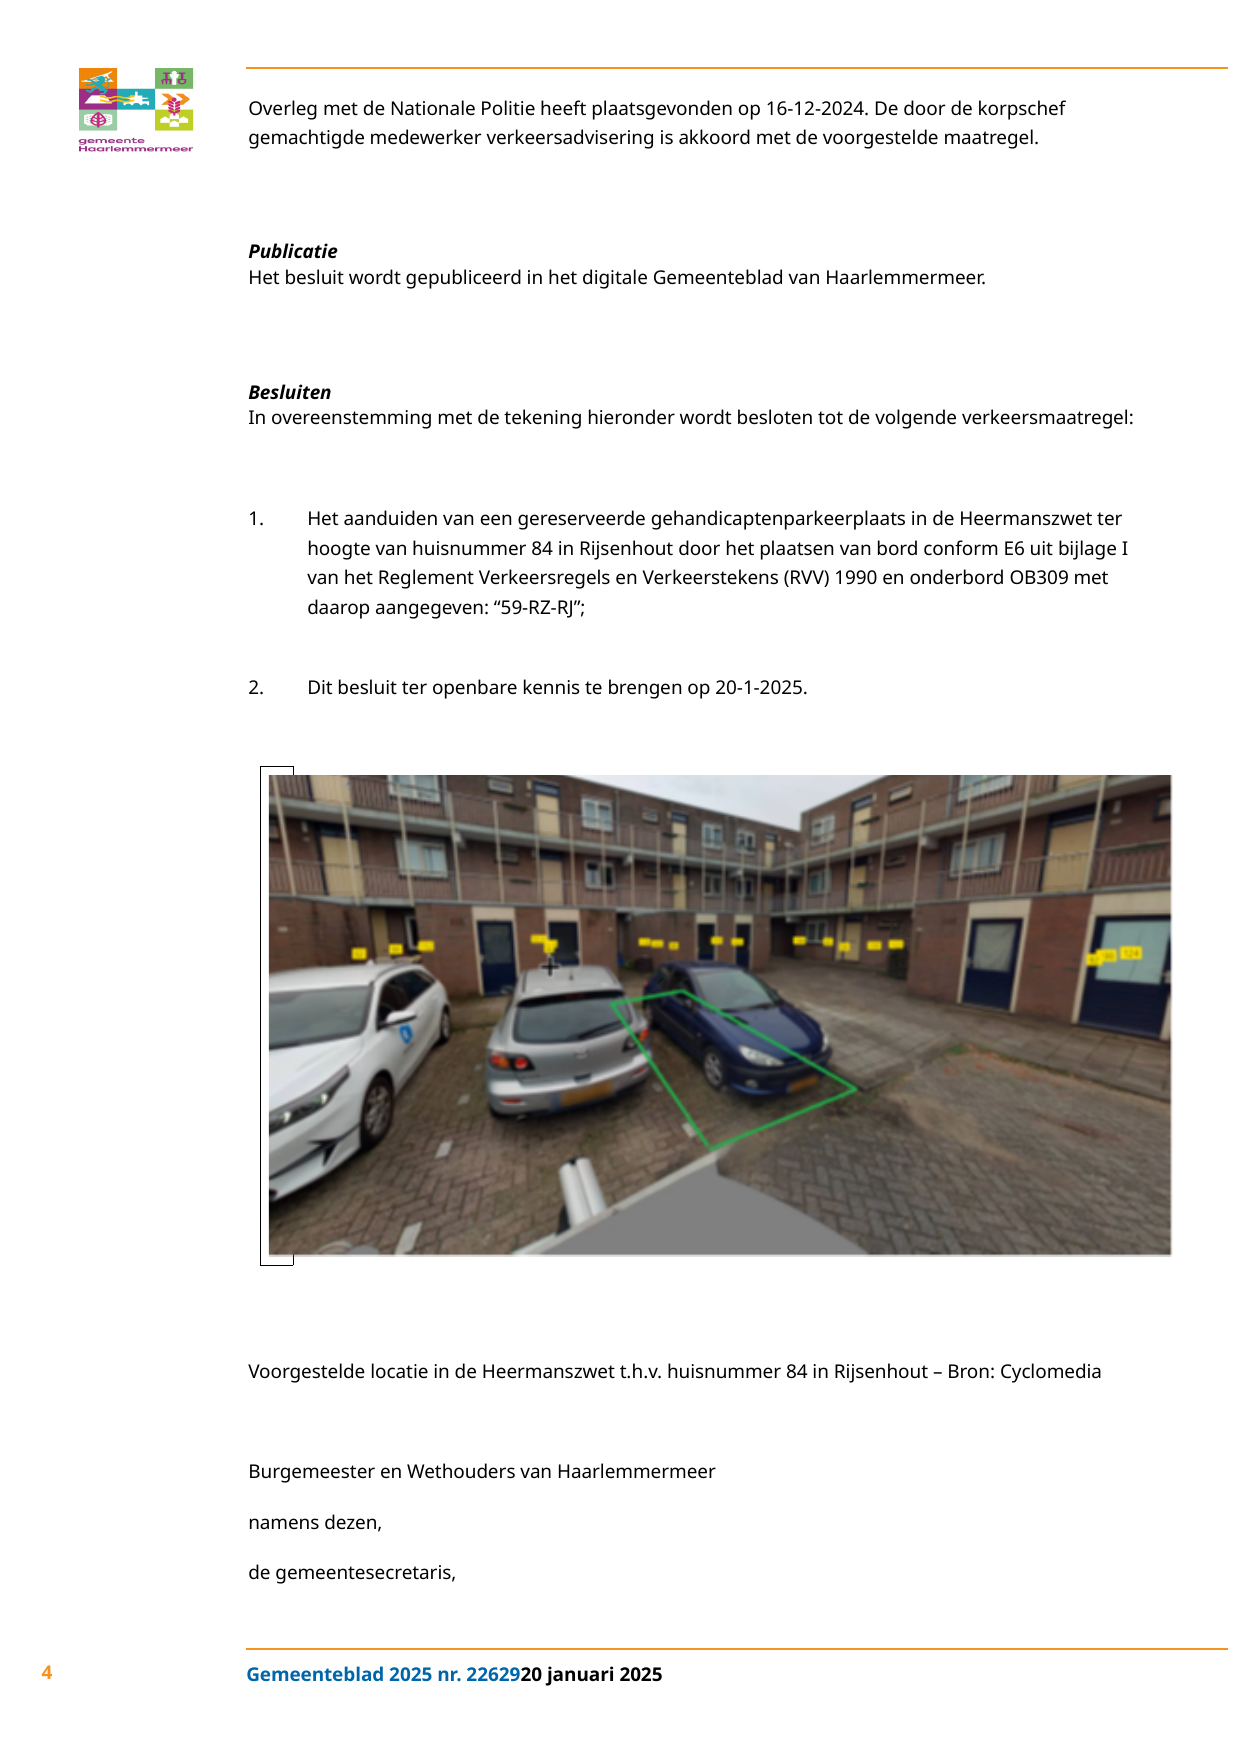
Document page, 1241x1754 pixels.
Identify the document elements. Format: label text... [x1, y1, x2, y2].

text Burgemeester en Wethouders van Haarlemmermeer [248, 1459, 1152, 1484]
text Publicatie [248, 239, 1152, 264]
list Het aanduiden van een gereserveerde gehandicaptenparkeerplaats in de Heermanszwet ter hoogte van huisnummer 84 in Rijsenhout door het plaatsen van bord conform E6 uit bijlage I van het Reglement Verkeersregels en Verkeerstekens (RVV) 1990 en onderbord OB309 met daarop aangegeven: “59-RZ-RJ”; [248, 505, 1152, 620]
text namens dezen, [248, 1509, 1152, 1535]
picture [268, 775, 1173, 1257]
text Overleg met de Nationale Politie heeft plaatsgevonden op 16-12-2024. De door de korpschef gemachtigde medewerker verkeersadvisering is akkoord met de voorgestelde maatregel. [248, 95, 1152, 150]
text In overeenstemming met de tekening hieronder wordt besloten tot de volgende verkeersmaatregel: [248, 404, 1152, 430]
picture [41, 47, 231, 172]
text Besluiten [248, 379, 1152, 404]
text de gemeentesecretaris, [248, 1559, 1152, 1585]
text Het besluit wordt gepubliceerd in het digitale Gemeenteblad van Haarlemmermeer. [248, 264, 1152, 290]
text Voorgestelde locatie in de Heermanszwet t.h.v. huisnummer 84 in Rijsenhout – Bron: Cyclomedia [248, 1358, 1152, 1383]
list Dit besluit ter openbare kennis te brengen op 20-1-2025. [248, 674, 1152, 700]
